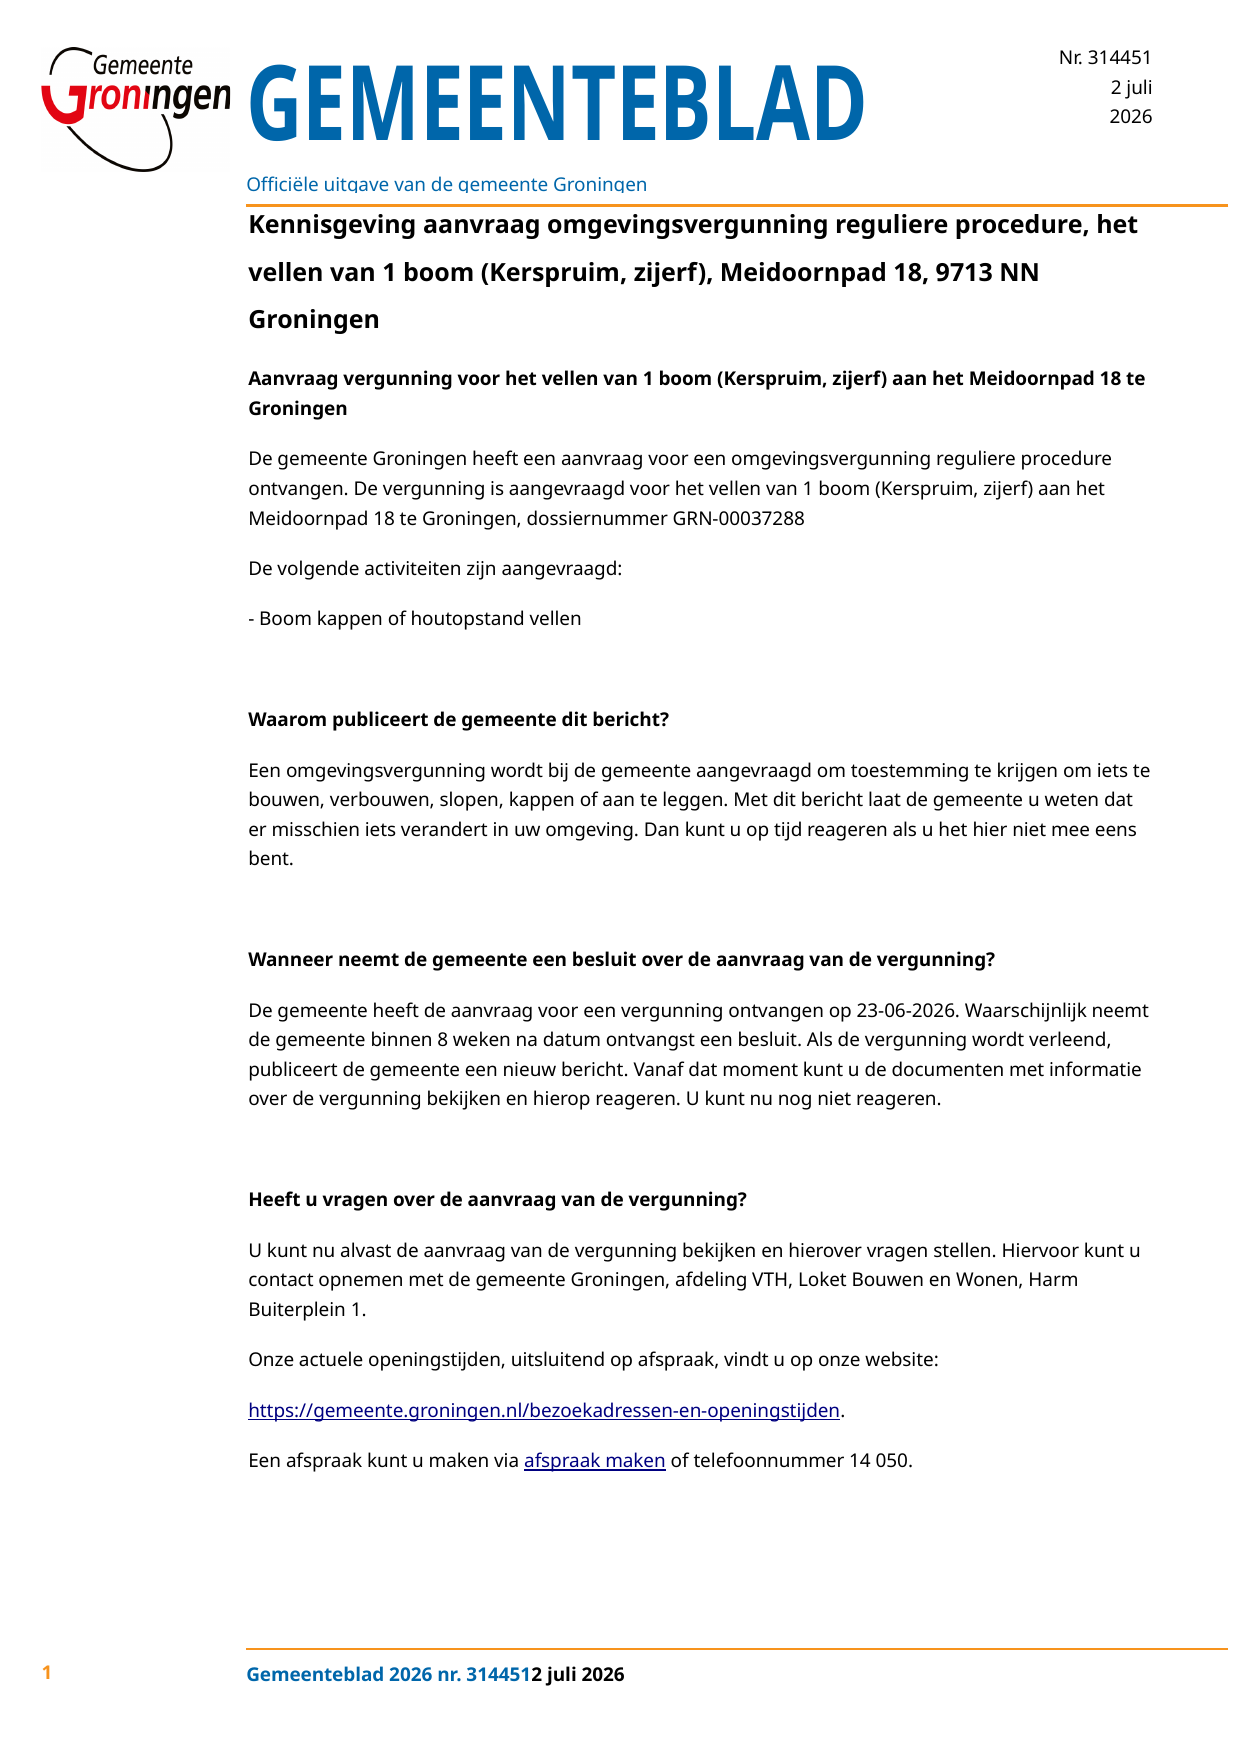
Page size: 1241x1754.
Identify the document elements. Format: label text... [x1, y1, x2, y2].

text Kennisgeving aanvraag omgevingsvergunning reguliere procedure, het vellen van 1 boom (Kerspruim, zijerf), Meidoornpad 18, 9713 NN Groningen [248, 207, 1152, 336]
text U kunt nu alvast de aanvraag van de vergunning bekijken en hierover vragen stellen. Hiervoor kunt u contact opnemen met de gemeente Groningen, afdeling VTH, Loket Bouwen en Wonen, Harm Buiterplein 1. [248, 1237, 1152, 1322]
text - Boom kappen of houtopstand vellen [248, 606, 1152, 631]
text De volgende activiteiten zijn aangevraagd: [248, 555, 1152, 581]
text https://gemeente.groningen.nl/bezoekadressen-en-openingstijden. [248, 1397, 1152, 1422]
text Een afspraak kunt u maken via afspraak maken of telefoonnummer 14 050. [248, 1447, 1152, 1473]
text Heeft u vragen over de aanvraag van de vergunning? [248, 1186, 1152, 1212]
text De gemeente Groningen heeft een aanvraag voor een omgevingsvergunning reguliere procedure ontvangen. De vergunning is aangevraagd voor het vellen van 1 boom (Kerspruim, zijerf) aan het Meidoornpad 18 te Groningen, dossiernummer GRN-00037288 [248, 446, 1152, 530]
text Wanneer neemt de gemeente een besluit over de aanvraag van de vergunning? [248, 946, 1152, 972]
text Aanvraag vergunning voor het vellen van 1 boom (Kerspruim, zijerf) aan het Meidoornpad 18 te Groningen [248, 366, 1152, 421]
text Waarom publiceert de gemeente dit bericht? [248, 706, 1152, 732]
text Een omgevingsvergunning wordt bij de gemeente aangevraagd om toestemming te krijgen om iets te bouwen, verbouwen, slopen, kappen of aan te leggen. Met dit bericht laat de gemeente u weten dat er misschien iets verandert in uw omgeving. Dan kunt u op tijd reageren als u het hier niet mee eens bent. [248, 757, 1152, 871]
picture [41, 47, 231, 172]
text Onze actuele openingstijden, uitsluitend op afspraak, vindt u op onze website: [248, 1346, 1152, 1372]
text De gemeente heeft de aanvraag voor een vergunning ontvangen op 23-06-2026. Waarschijnlijk neemt de gemeente binnen 8 weken na datum ontvangst een besluit. Als de vergunning wordt verleend, publiceert de gemeente een nieuw bericht. Vanaf dat moment kunt u de documenten met informatie over de vergunning bekijken en hierop reageren. U kunt nu nog niet reageren. [248, 997, 1152, 1111]
